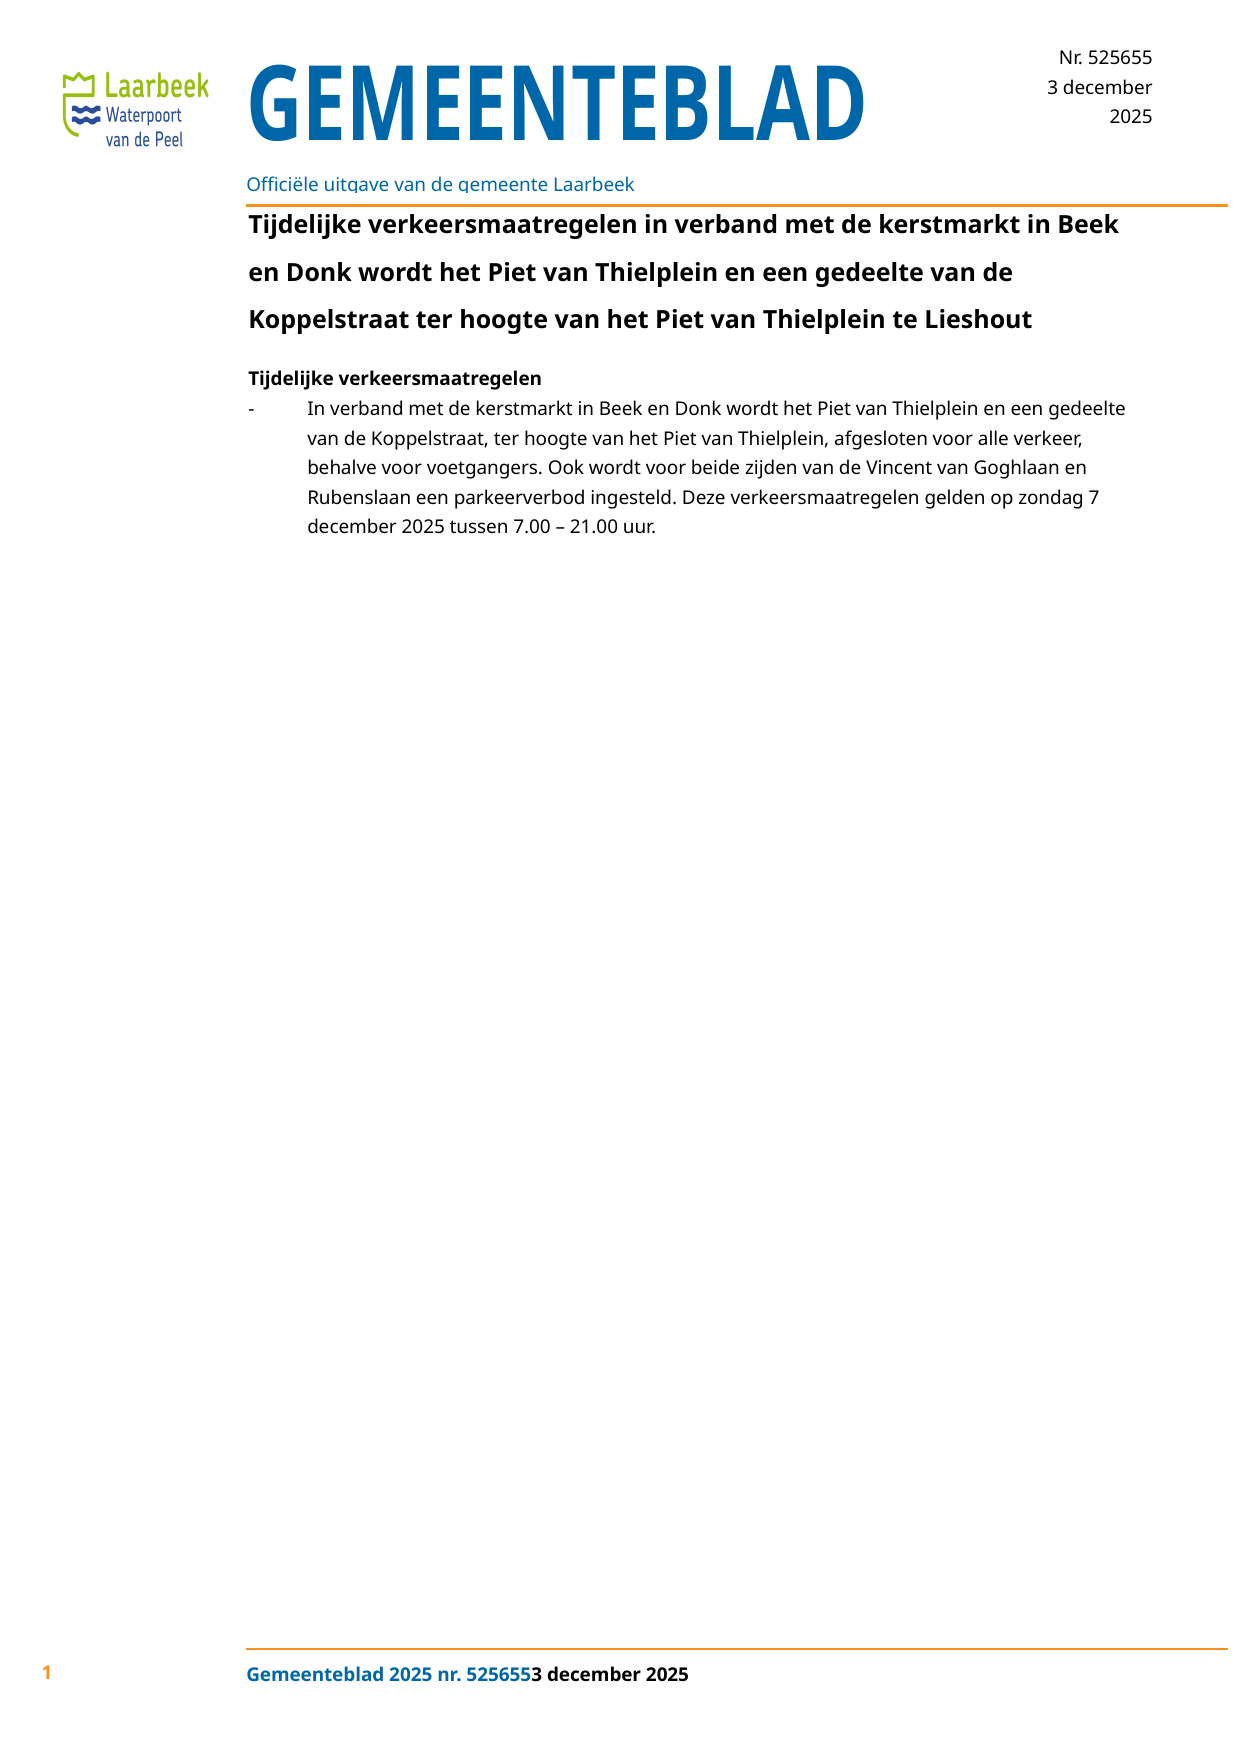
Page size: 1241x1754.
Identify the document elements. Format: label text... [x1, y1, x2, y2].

list In verband met de kerstmarkt in Beek en Donk wordt het Piet van Thielplein en een gedeelte van de Koppelstraat, ter hoogte van het Piet van Thielplein, afgesloten voor alle verkeer, behalve voor voetgangers. Ook wordt voor beide zijden van de Vincent van Goghlaan en Rubenslaan een parkeerverbod ingesteld. Deze verkeersmaatregelen gelden op zondag 7 december 2025 tussen 7.00 – 21.00 uur. [248, 395, 1152, 539]
text Tijdelijke verkeersmaatregelen in verband met de kerstmarkt in Beek en Donk wordt het Piet van Thielplein en een gedeelte van de Koppelstraat ter hoogte van het Piet van Thielplein te Lieshout [248, 207, 1152, 336]
picture [41, 47, 231, 172]
text Tijdelijke verkeersmaatregelen [248, 366, 1152, 391]
